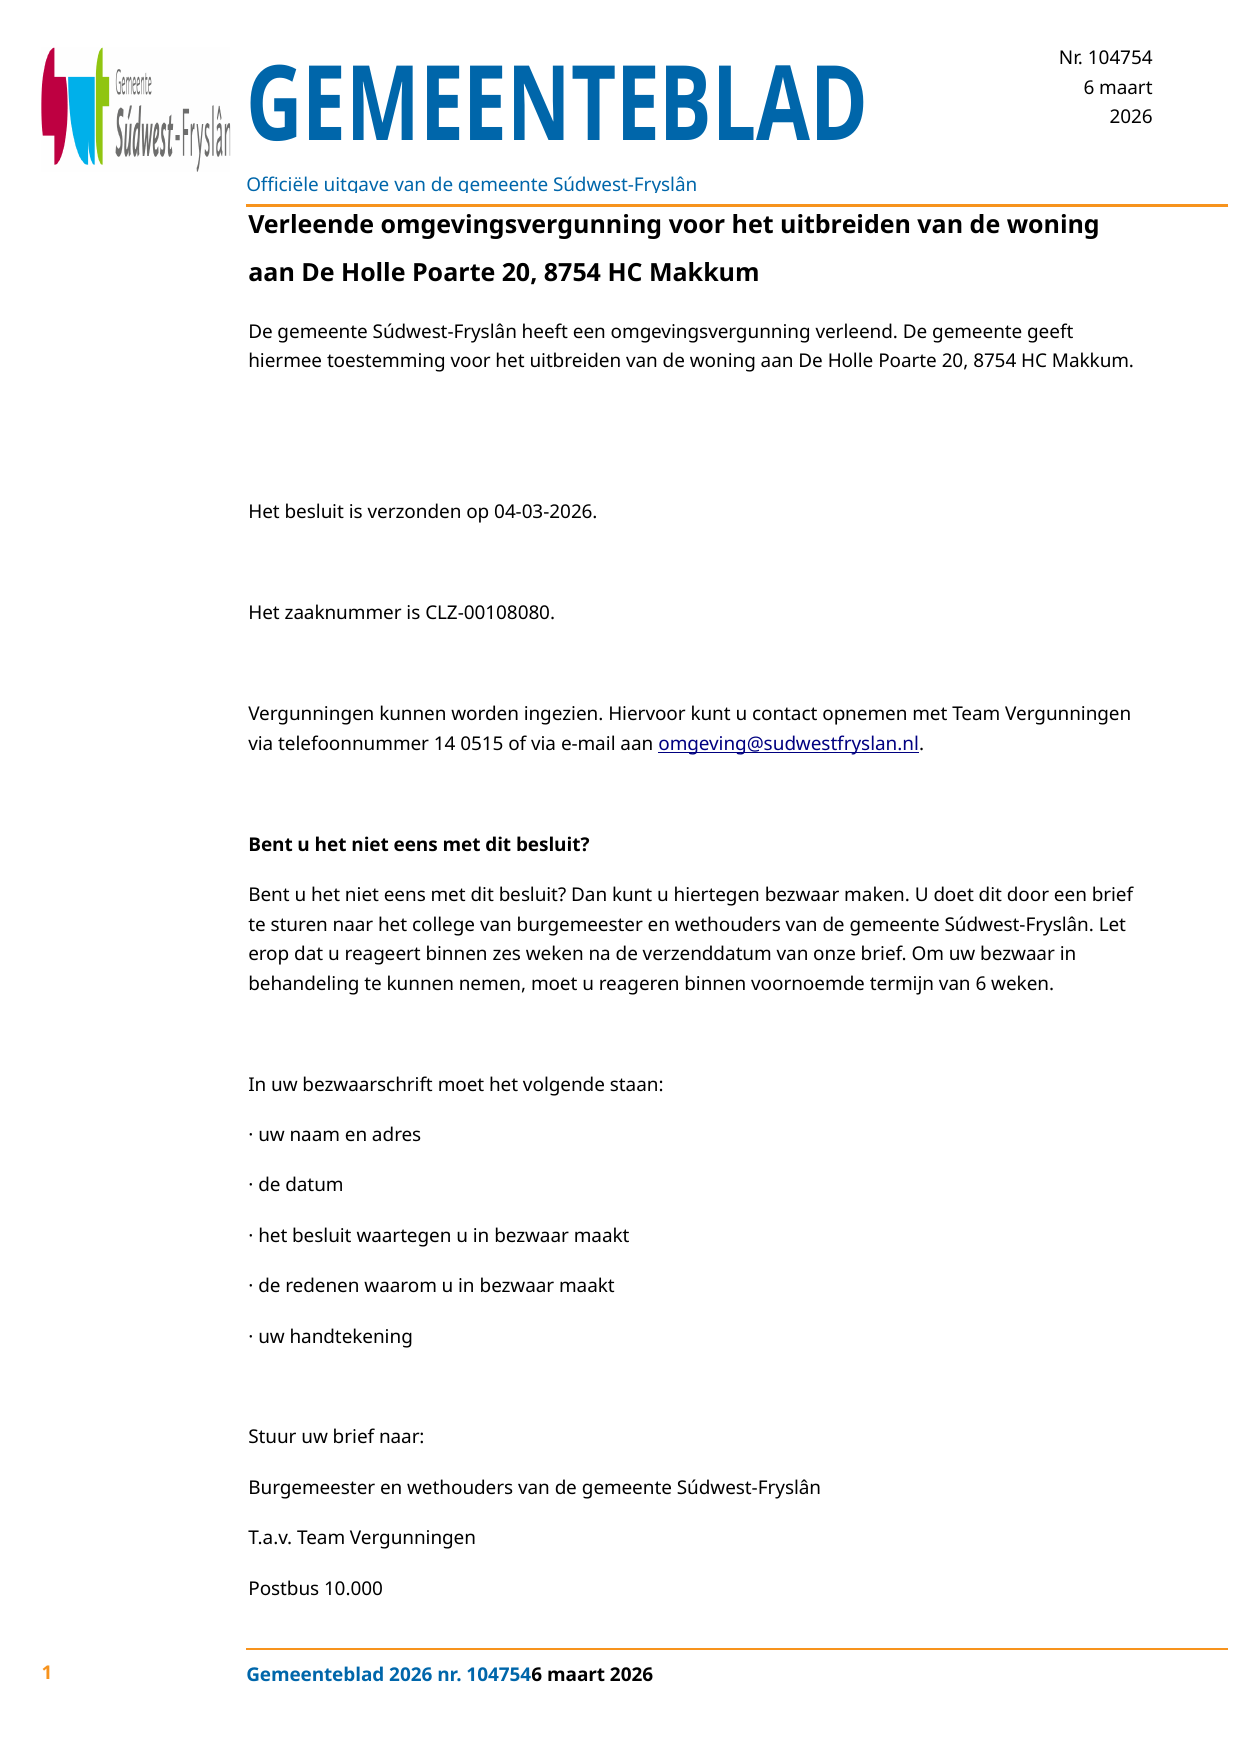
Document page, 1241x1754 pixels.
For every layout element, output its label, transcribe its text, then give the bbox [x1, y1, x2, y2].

text · het besluit waartegen u in bezwaar maakt [248, 1222, 1152, 1248]
text Het zaaknummer is CLZ-00108080. [248, 599, 1152, 625]
text Postbus 10.000 [248, 1575, 1152, 1601]
text · uw handtekening [248, 1323, 1152, 1349]
text · de datum [248, 1172, 1152, 1197]
text De gemeente Súdwest-Fryslân heeft een omgevingsvergunning verleend. De gemeente geeft hiermee toestemming voor het uitbreiden van de woning aan De Holle Poarte 20, 8754 HC Makkum. [248, 318, 1152, 373]
text Stuur uw brief naar: [248, 1424, 1152, 1449]
text In uw bezwaarschrift moet het volgende staan: [248, 1071, 1152, 1097]
text Bent u het niet eens met dit besluit? Dan kunt u hiertegen bezwaar maken. U doet dit door een brief te sturen naar het college van burgemeester en wethouders van de gemeente Súdwest-Fryslân. Let erop dat u reageert binnen zes weken na de verzenddatum van onze brief. Om uw bezwaar in behandeling te kunnen nemen, moet u reageren binnen voornoemde termijn van 6 weken. [248, 881, 1152, 996]
text Het besluit is verzonden op 04-03-2026. [248, 499, 1152, 524]
text T.a.v. Team Vergunningen [248, 1524, 1152, 1550]
text Vergunningen kunnen worden ingezien. Hiervoor kunt u contact opnemen met Team Vergunningen via telefoonnummer 14 0515 of via e-mail aan omgeving@sudwestfryslan.nl. [248, 700, 1152, 756]
text Verleende omgevingsvergunning voor het uitbreiden van de woning aan De Holle Poarte 20, 8754 HC Makkum [248, 207, 1152, 288]
text · uw naam en adres [248, 1121, 1152, 1147]
text · de redenen waarom u in bezwaar maakt [248, 1272, 1152, 1298]
picture [41, 47, 231, 172]
text Burgemeester en wethouders van de gemeente Súdwest-Fryslân [248, 1474, 1152, 1500]
text Bent u het niet eens met dit besluit? [248, 831, 1152, 857]
